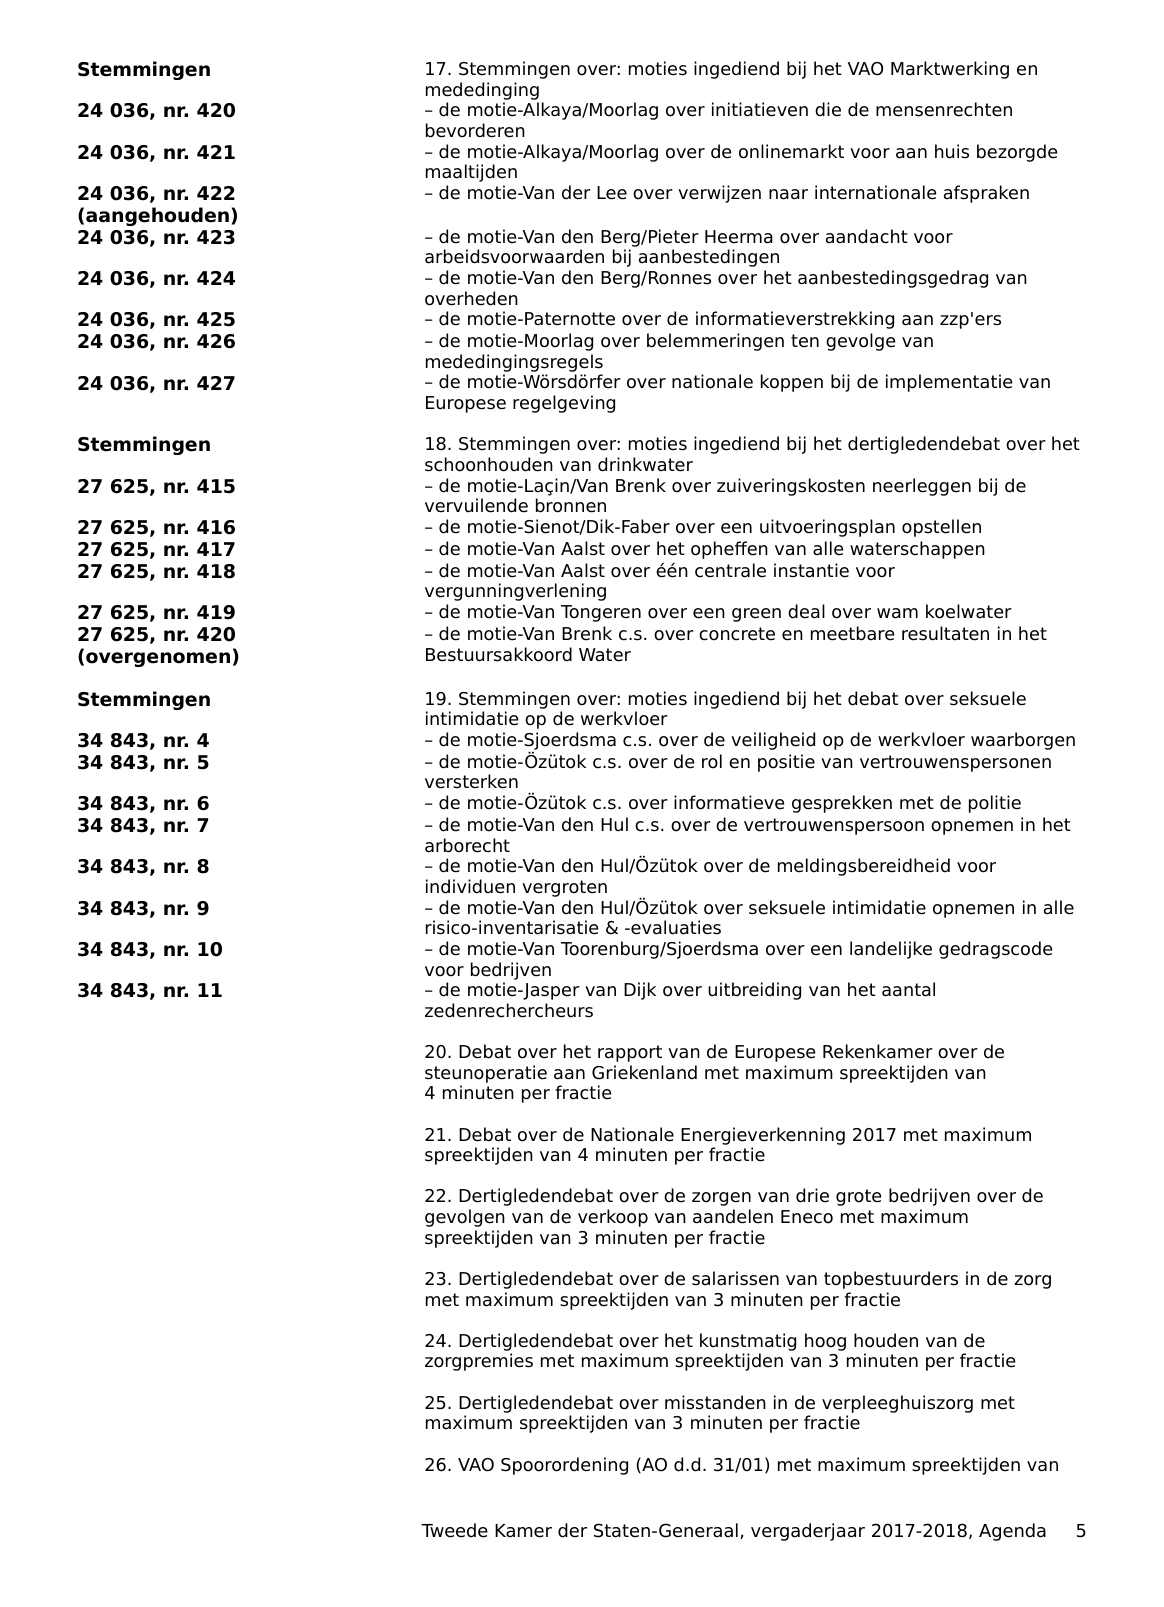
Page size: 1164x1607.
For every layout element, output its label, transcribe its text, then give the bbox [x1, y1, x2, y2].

table_cell [401, 1310, 418, 1331]
table_cell 34 843, nr. 6 [77, 793, 401, 815]
table_cell – de motie-Paternotte over de informatieverstrekking aan zzp'ers [418, 309, 1087, 331]
table_cell – de motie-Van den Hul c.s. over de vertrouwenspersoon opnemen in het arborecht [418, 815, 1087, 856]
table_cell [77, 1166, 401, 1186]
table_cell – de motie-Moorlag over belemmeringen ten gevolge van mededingingsregels [418, 331, 1087, 372]
table_cell [401, 1393, 418, 1434]
table_cell – de motie-Van Aalst over het opheffen van alle waterschappen [418, 539, 1087, 561]
table_cell – de motie-Van der Lee over verwijzen naar internationale afspraken [418, 183, 1087, 227]
table_cell 34 843, nr. 9 [77, 898, 401, 939]
table_cell [401, 752, 418, 793]
table_cell [418, 1166, 1087, 1186]
table_cell [77, 1393, 401, 1434]
table_cell [401, 1186, 418, 1248]
table_cell [401, 142, 418, 183]
table_cell 34 843, nr. 8 [77, 856, 401, 898]
table_cell [401, 309, 418, 331]
table_cell [77, 1372, 401, 1393]
table_cell [418, 1372, 1087, 1393]
table_cell – de motie-Sjoerdsma c.s. over de veiligheid op de werkvloer waarborgen [418, 730, 1087, 752]
table_cell 34 843, nr. 5 [77, 752, 401, 793]
table_cell [77, 1248, 401, 1269]
table_cell 24 036, nr. 426 [77, 331, 401, 372]
table_cell 18. Stemmingen over: moties ingediend bij het dertigledendebat over het schoonhouden van drinkwater [418, 434, 1087, 476]
table_cell [401, 856, 418, 898]
table_cell [401, 689, 418, 730]
table_cell 24 036, nr. 421 [77, 142, 401, 183]
table_cell [401, 980, 418, 1021]
table_cell – de motie-Jasper van Dijk over uitbreiding van het aantal zedenrechercheurs [418, 980, 1087, 1021]
table_cell – de motie-Van den Berg/Pieter Heerma over aandacht voor arbeidsvoorwaarden bij aanbestedingen [418, 227, 1087, 268]
table_cell [401, 939, 418, 980]
table_cell – de motie-Van Toorenburg/Sjoerdsma over een landelijke gedragscode voor bedrijven [418, 939, 1087, 980]
table_cell [77, 1186, 401, 1248]
table_cell 24 036, nr. 423 [77, 227, 401, 268]
table_cell 24. Dertigledendebat over het kunstmatig hoog houden van de zorgpremies met maximum spreektijden van 3 minuten per fractie [418, 1331, 1087, 1372]
table_cell [401, 1104, 418, 1124]
table_cell – de motie-Van Tongeren over een green deal over wam koelwater [418, 602, 1087, 624]
table_cell [77, 1021, 401, 1042]
table_cell – de motie-Alkaya/Moorlag over initiatieven die de mensenrechten bevorderen [418, 100, 1087, 142]
table_cell [401, 59, 418, 100]
table_cell – de motie-Van den Hul/Özütok over de meldingsbereidheid voor individuen vergroten [418, 856, 1087, 898]
table_cell [77, 1310, 401, 1331]
table_cell – de motie-Van den Berg/Ronnes over het aanbestedingsgedrag van overheden [418, 268, 1087, 309]
table_cell [401, 373, 418, 414]
table_cell [418, 668, 1087, 689]
table_cell [418, 1310, 1087, 1331]
table_cell 34 843, nr. 7 [77, 815, 401, 856]
table_cell 24 036, nr. 425 [77, 309, 401, 331]
table_cell 34 843, nr. 4 [77, 730, 401, 752]
table_cell [418, 1434, 1087, 1454]
table_cell [401, 1248, 418, 1269]
table_cell [401, 100, 418, 142]
table_cell [401, 1021, 418, 1042]
table_cell [401, 1331, 418, 1372]
table_cell [401, 815, 418, 856]
table_cell [77, 1331, 401, 1372]
table_cell 19. Stemmingen over: moties ingediend bij het debat over seksuele intimidatie op de werkvloer [418, 689, 1087, 730]
table_cell 20. Debat over het rapport van de Europese Rekenkamer over de steunoperatie aan Griekenland met maximum spreektijden van 4 minuten per fractie [418, 1042, 1087, 1104]
table_cell [401, 624, 418, 668]
table_cell [401, 1455, 418, 1475]
table_cell 24 036, nr. 424 [77, 268, 401, 309]
table_cell [401, 1372, 418, 1393]
table_cell [401, 1269, 418, 1310]
table_cell Stemmingen [77, 59, 401, 100]
table_cell 17. Stemmingen over: moties ingediend bij het VAO Marktwerking en mededinging [418, 59, 1087, 100]
table_cell 24 036, nr. 422 (aangehouden) [77, 183, 401, 227]
table_cell [401, 539, 418, 561]
table_cell 24 036, nr. 420 [77, 100, 401, 142]
table_cell [418, 1248, 1087, 1269]
table_cell [77, 414, 401, 434]
table_cell [401, 1166, 418, 1186]
table_cell 34 843, nr. 10 [77, 939, 401, 980]
table_cell [401, 331, 418, 372]
table_cell – de motie-Özütok c.s. over informatieve gesprekken met de politie [418, 793, 1087, 815]
table_cell [418, 1021, 1087, 1042]
table_cell [401, 602, 418, 624]
table_cell – de motie-Laçin/Van Brenk over zuiveringskosten neerleggen bij de vervuilende bronnen [418, 476, 1087, 517]
table_cell [401, 227, 418, 268]
table_cell 22. Dertigledendebat over de zorgen van drie grote bedrijven over de gevolgen van de verkoop van aandelen Eneco met maximum spreektijden van 3 minuten per fractie [418, 1186, 1087, 1248]
table_cell – de motie-Wörsdörfer over nationale koppen bij de implementatie van Europese regelgeving [418, 373, 1087, 414]
table_cell – de motie-Özütok c.s. over de rol en positie van vertrouwenspersonen versterken [418, 752, 1087, 793]
table_cell [401, 1042, 418, 1104]
table_cell [401, 793, 418, 815]
table_cell – de motie-Sienot/Dik-Faber over een uitvoeringsplan opstellen [418, 517, 1087, 539]
table_cell [401, 561, 418, 602]
table_cell [77, 1042, 401, 1104]
table_cell [77, 1125, 401, 1166]
table_cell [401, 898, 418, 939]
table_cell [77, 1104, 401, 1124]
table_cell – de motie-Van Brenk c.s. over concrete en meetbare resultaten in het Bestuursakkoord Water [418, 624, 1087, 668]
table_cell 25. Dertigledendebat over misstanden in de verpleeghuiszorg met maximum spreektijden van 3 minuten per fractie [418, 1393, 1087, 1434]
table_cell 34 843, nr. 11 [77, 980, 401, 1021]
table_cell – de motie-Alkaya/Moorlag over de onlinemarkt voor aan huis bezorgde maaltijden [418, 142, 1087, 183]
table_cell 27 625, nr. 418 [77, 561, 401, 602]
table_cell [401, 434, 418, 476]
table_cell [401, 476, 418, 517]
table_cell [401, 1434, 418, 1454]
table_cell Stemmingen [77, 434, 401, 476]
table_cell – de motie-Van den Hul/Özütok over seksuele intimidatie opnemen in alle risico-inventarisatie & -evaluaties [418, 898, 1087, 939]
table_cell 27 625, nr. 420 (overgenomen) [77, 624, 401, 668]
table_cell [77, 668, 401, 689]
table_cell 21. Debat over de Nationale Energieverkenning 2017 met maximum spreektijden van 4 minuten per fractie [418, 1125, 1087, 1166]
table_cell [401, 414, 418, 434]
table_cell [77, 1269, 401, 1310]
table_cell [401, 183, 418, 227]
table_cell 27 625, nr. 415 [77, 476, 401, 517]
table_cell 27 625, nr. 417 [77, 539, 401, 561]
table_cell [401, 517, 418, 539]
table_cell 26. VAO Spoorordening (AO d.d. 31/01) met maximum spreektijden van [418, 1455, 1087, 1475]
table_cell 24 036, nr. 427 [77, 373, 401, 414]
table_cell [77, 1455, 401, 1475]
table_cell – de motie-Van Aalst over één centrale instantie voor vergunningverlening [418, 561, 1087, 602]
table_cell [418, 414, 1087, 434]
table_cell [401, 1125, 418, 1166]
table_cell 27 625, nr. 416 [77, 517, 401, 539]
table_cell [418, 1104, 1087, 1124]
table_cell [401, 268, 418, 309]
table_cell Stemmingen [77, 689, 401, 730]
table_cell 23. Dertigledendebat over de salarissen van topbestuurders in de zorg met maximum spreektijden van 3 minuten per fractie [418, 1269, 1087, 1310]
table_cell 27 625, nr. 419 [77, 602, 401, 624]
table_cell [77, 1434, 401, 1454]
table_cell [401, 668, 418, 689]
table_cell [401, 730, 418, 752]
